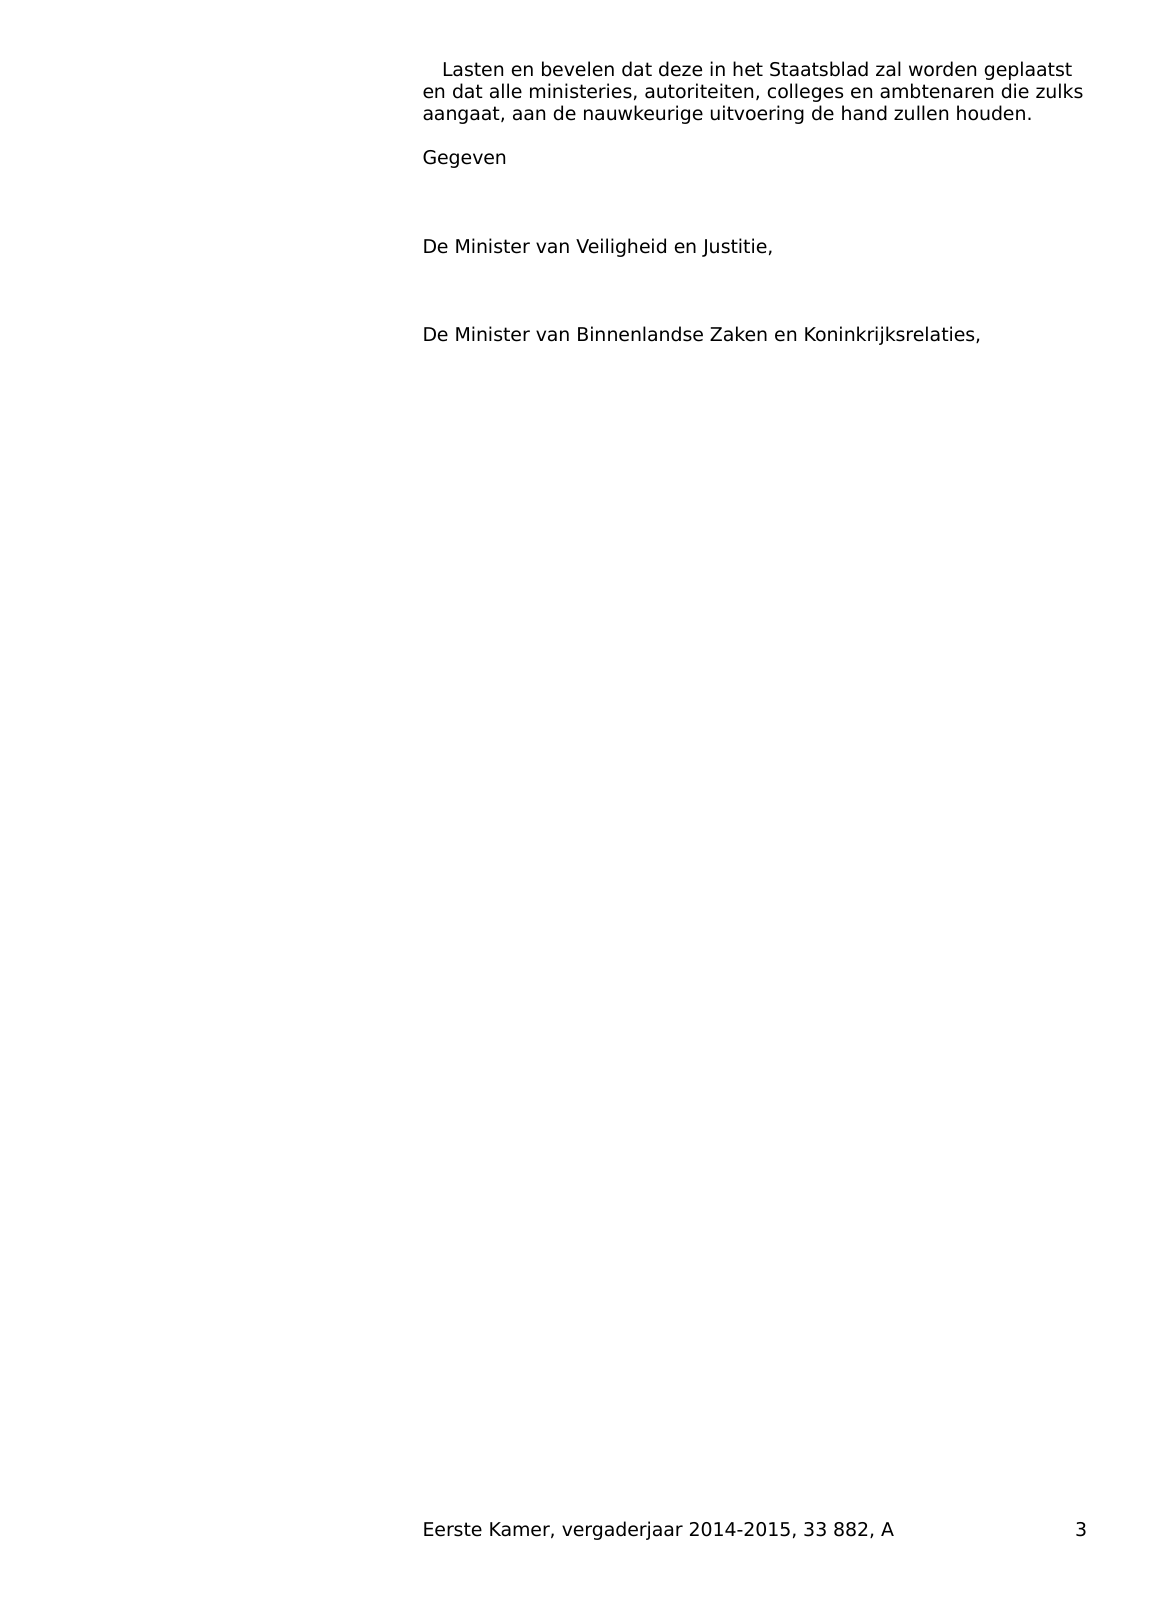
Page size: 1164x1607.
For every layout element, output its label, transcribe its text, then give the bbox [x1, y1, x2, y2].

text De Minister van Binnenlandse Zaken en Koninkrijksrelaties, [422, 324, 1087, 346]
text Gegeven [422, 147, 1087, 169]
text De Minister van Veiligheid en Justitie, [422, 236, 1087, 258]
text Lasten en bevelen dat deze in het Staatsblad zal worden geplaatst en dat alle ministeries, autoriteiten, colleges en ambtenaren die zulks aangaat, aan de nauwkeurige uitvoering de hand zullen houden. [422, 59, 1087, 125]
